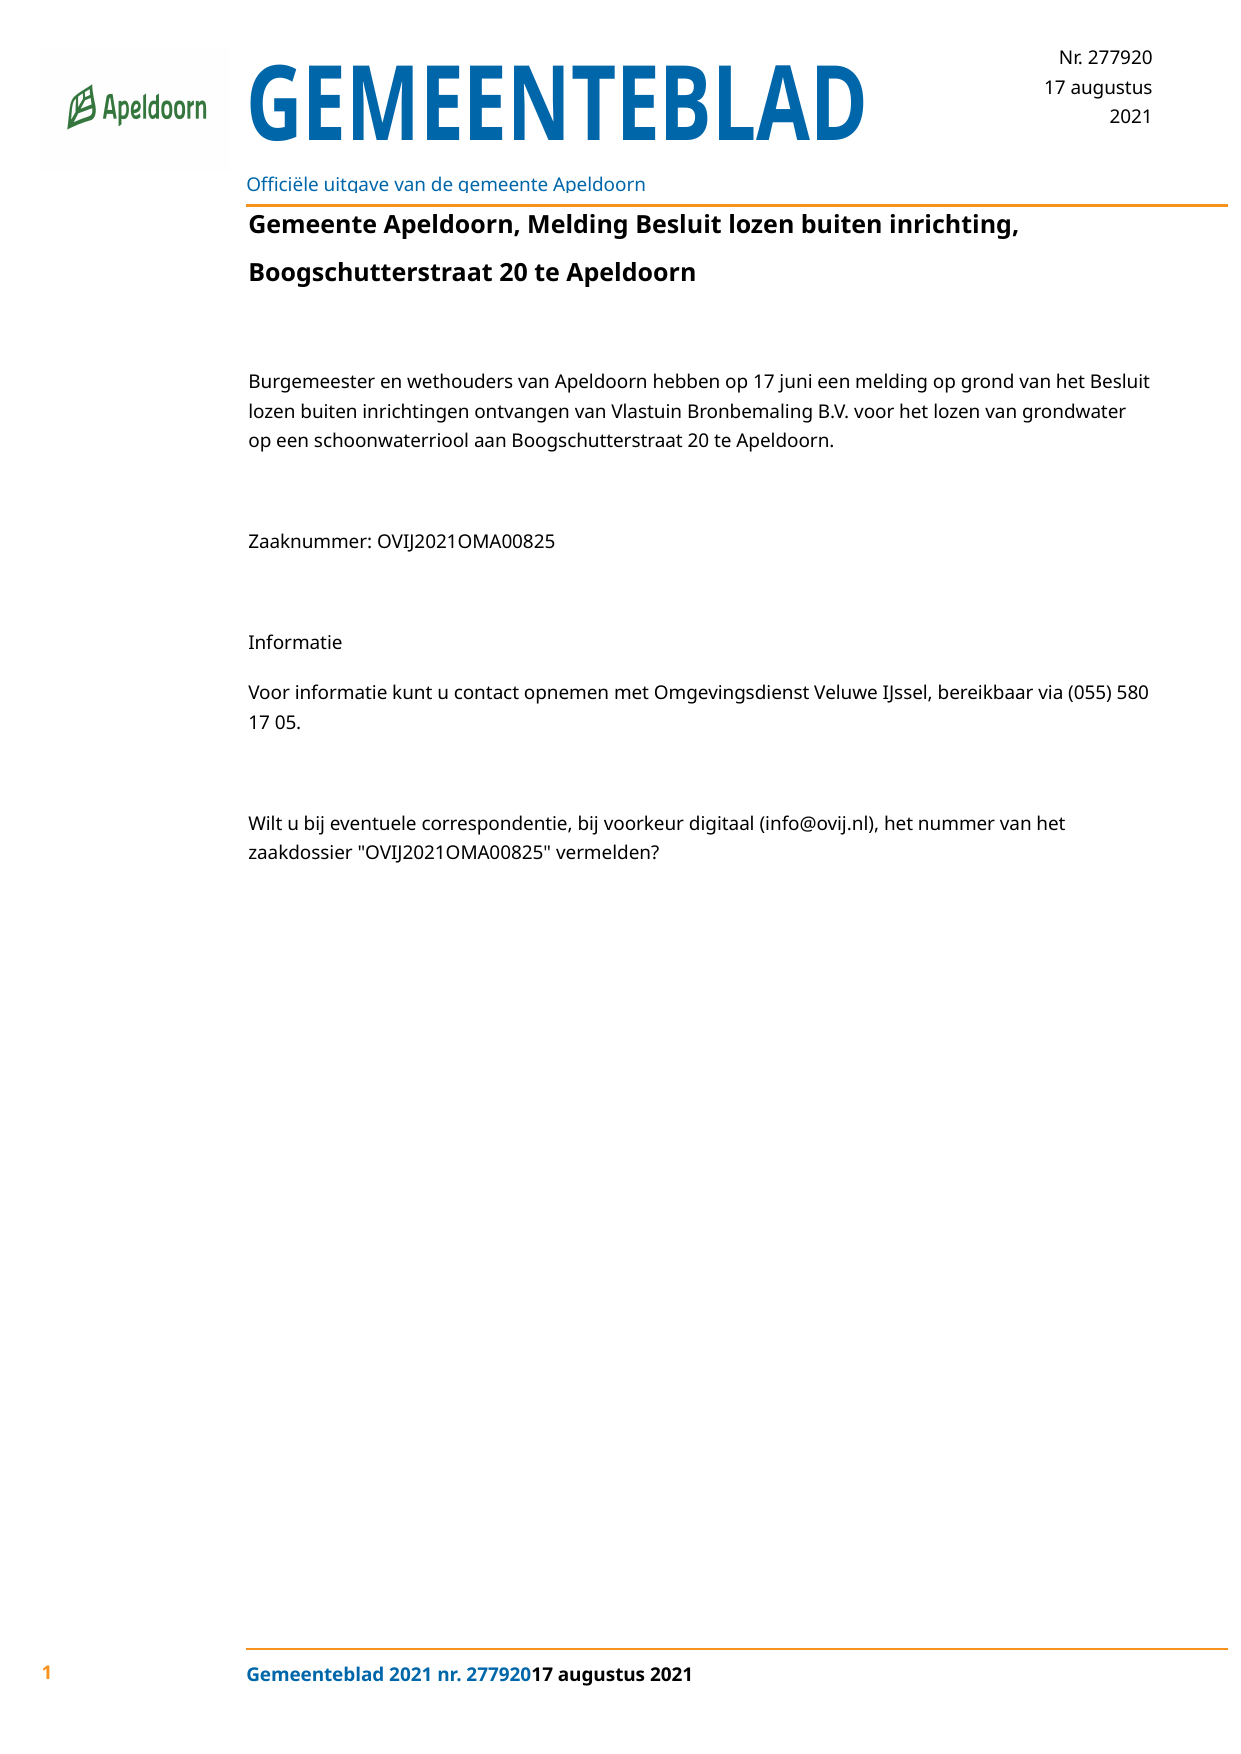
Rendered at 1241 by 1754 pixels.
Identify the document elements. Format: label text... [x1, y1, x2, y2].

text Wilt u bij eventuele correspondentie, bij voorkeur digitaal (info@ovij.nl), het nummer van het zaakdossier "OVIJ2021OMA00825" vermelden? [248, 810, 1152, 865]
text Informatie [248, 629, 1152, 655]
text Burgemeester en wethouders van Apeldoorn hebben op 17 juni een melding op grond van het Besluit lozen buiten inrichtingen ontvangen van Vlastuin Bronbemaling B.V. voor het lozen van grondwater op een schoonwaterriool aan Boogschutterstraat 20 te Apeldoorn. [248, 368, 1152, 453]
text Gemeente Apeldoorn, Melding Besluit lozen buiten inrichting, Boogschutterstraat 20 te Apeldoorn [248, 207, 1152, 288]
text Zaaknummer: OVIJ2021OMA00825 [248, 528, 1152, 554]
text Voor informatie kunt u contact opnemen met Omgevingsdienst Veluwe IJssel, bereikbaar via (055) 580 17 05. [248, 679, 1152, 735]
picture [41, 47, 231, 172]
